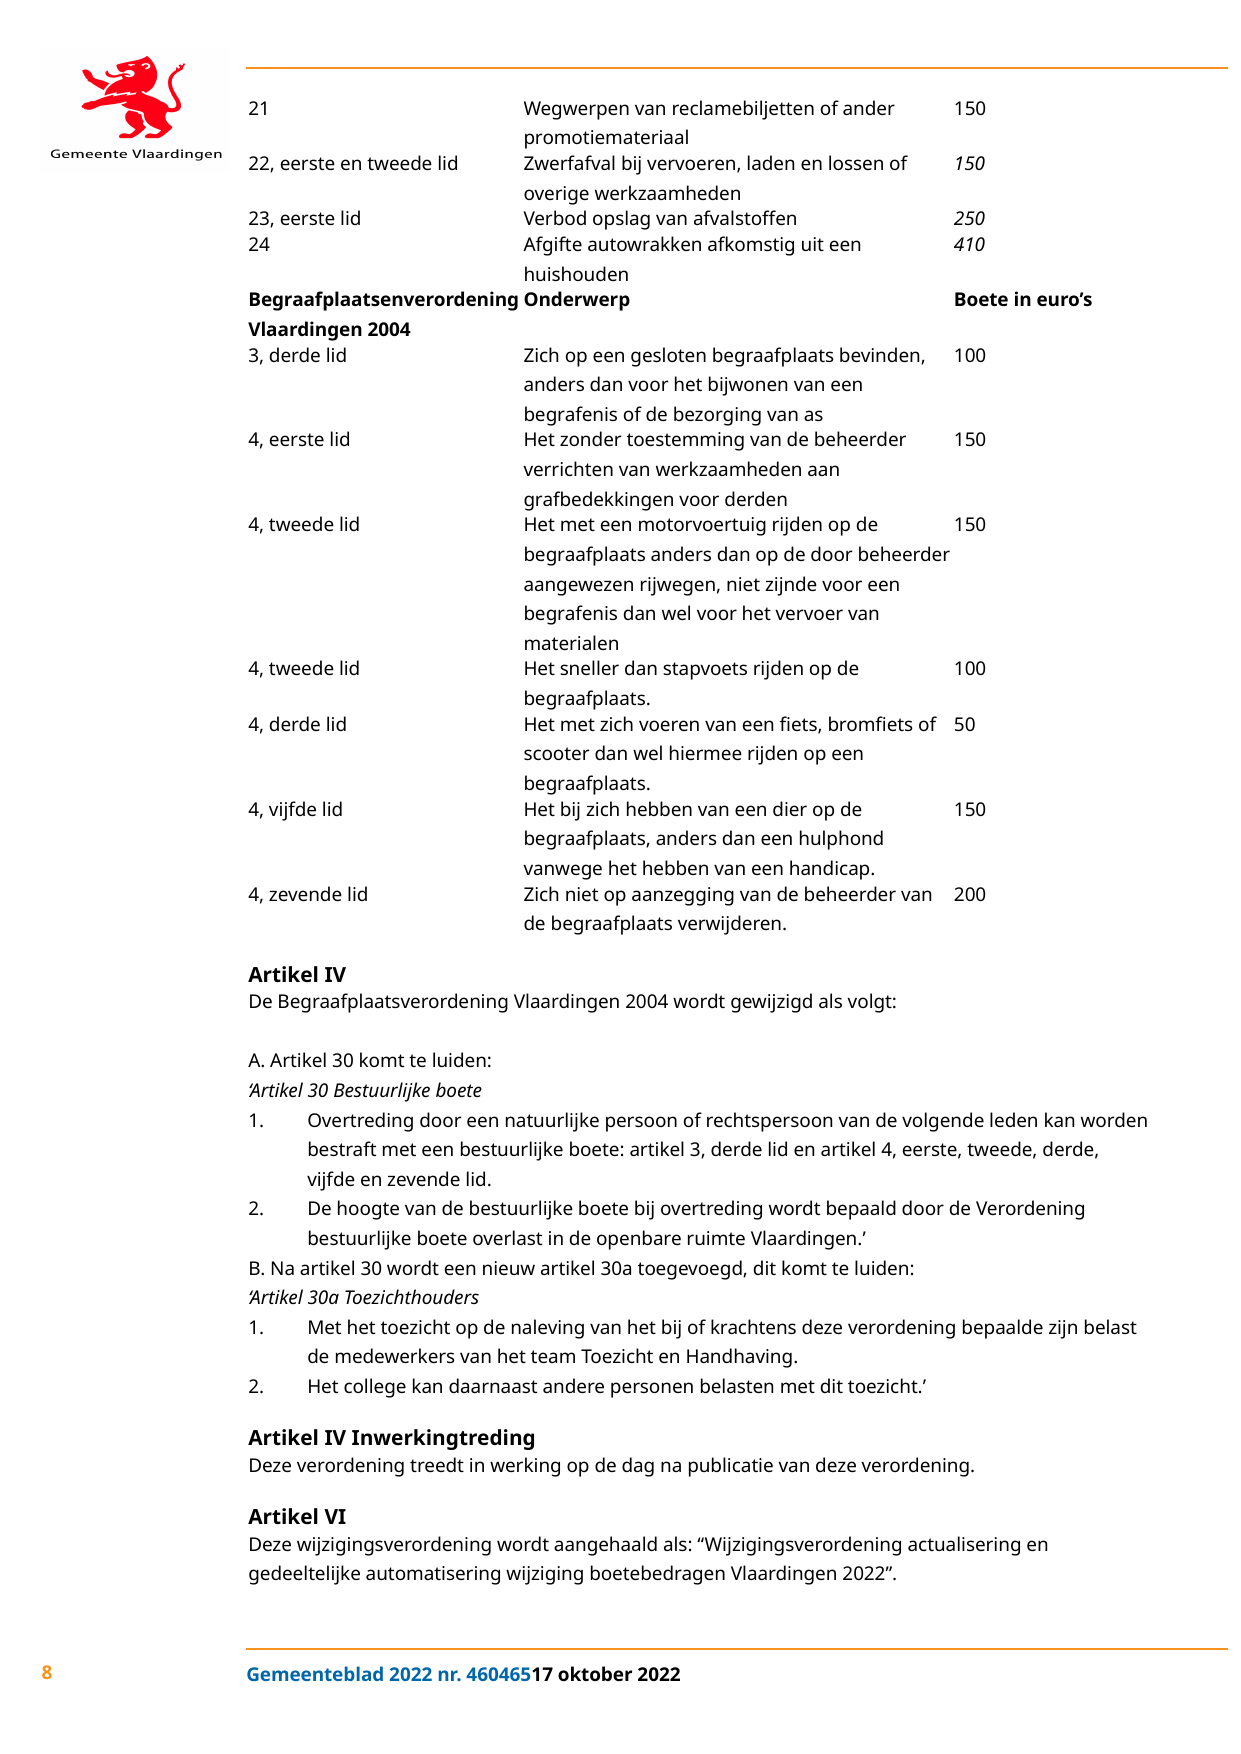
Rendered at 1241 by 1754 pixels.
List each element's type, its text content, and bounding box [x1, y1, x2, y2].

table_cell 250 [954, 205, 1152, 231]
text Artikel IV [248, 960, 1152, 988]
table_cell 4, derde lid [248, 711, 523, 796]
table_cell 22, eerste en tweede lid [248, 150, 523, 205]
picture [41, 47, 231, 172]
table_cell Het sneller dan stapvoets rijden op de begraafplaats. [523, 656, 954, 711]
table_cell 150 [954, 95, 1152, 150]
table_cell 150 [954, 796, 1152, 881]
table_cell Zich op een gesloten begraafplaats bevinden, anders dan voor het bijwonen van een begrafenis of de bezorging van as [523, 342, 954, 427]
table_cell 24 [248, 231, 523, 286]
table_cell 410 [954, 231, 1152, 286]
table_cell 3, derde lid [248, 342, 523, 427]
table_cell 150 [954, 512, 1152, 656]
table_cell Het met een motorvoertuig rijden op de begraafplaats anders dan op de door beheerder aangewezen rijwegen, niet zijnde voor een begrafenis dan wel voor het vervoer van materialen [523, 512, 954, 656]
list Overtreding door een natuurlijke persoon of rechtspersoon van de volgende leden kan worden bestraft met een bestuurlijke boete: artikel 3, derde lid en artikel 4, eerste, tweede, derde, vijfde en zevende lid. [248, 1107, 1152, 1192]
text B. Na artikel 30 wordt een nieuw artikel 30a toegevoegd, dit komt te luiden: [248, 1255, 1152, 1281]
text Artikel VI [248, 1502, 1152, 1531]
table_cell Het met zich voeren van een fiets, bromfiets of scooter dan wel hiermee rijden op een begraafplaats. [523, 711, 954, 796]
table_cell Verbod opslag van afvalstoffen [523, 205, 954, 231]
list Met het toezicht op de naleving van het bij of krachtens deze verordening bepaalde zijn belast de medewerkers van het team Toezicht en Handhaving. [248, 1314, 1152, 1369]
table_cell 50 [954, 711, 1152, 796]
table_cell Begraafplaatsenverordening Vlaardingen 2004 [248, 286, 523, 342]
table_cell 4, vijfde lid [248, 796, 523, 881]
table_cell 150 [954, 427, 1152, 512]
table_cell Het bij zich hebben van een dier op de begraafplaats, anders dan een hulphond vanwege het hebben van een handicap. [523, 796, 954, 881]
list De hoogte van de bestuurlijke boete bij overtreding wordt bepaald door de Verordening bestuurlijke boete overlast in de openbare ruimte Vlaardingen.’ [248, 1196, 1152, 1251]
table_cell 4, eerste lid [248, 427, 523, 512]
table_cell Zwerfafval bij vervoeren, laden en lossen of overige werkzaamheden [523, 150, 954, 205]
table_cell Afgifte autowrakken afkomstig uit een huishouden [523, 231, 954, 286]
table_cell Onderwerp [523, 286, 954, 342]
table_cell 4, tweede lid [248, 656, 523, 711]
text Deze verordening treedt in werking op de dag na publicatie van deze verordening. [248, 1452, 1152, 1478]
text A. Artikel 30 komt te luiden: [248, 1048, 1152, 1073]
list Het college kan daarnaast andere personen belasten met dit toezicht.’ [248, 1373, 1152, 1399]
table_cell Boete in euro’s [954, 286, 1152, 342]
text Deze wijzigingsverordening wordt aangehaald als: “Wijzigingsverordening actualisering en gedeeltelijke automatisering wijziging boetebedragen Vlaardingen 2022”. [248, 1531, 1152, 1586]
table_cell Wegwerpen van reclamebiljetten of ander promotiemateriaal [523, 95, 954, 150]
table_cell 100 [954, 342, 1152, 427]
table_cell 150 [954, 150, 1152, 205]
table_cell 4, zevende lid [248, 881, 523, 936]
text Artikel IV Inwerkingtreding [248, 1423, 1152, 1452]
table_cell 200 [954, 881, 1152, 936]
table_cell Zich niet op aanzegging van de beheerder van de begraafplaats verwijderen. [523, 881, 954, 936]
table_cell 23, eerste lid [248, 205, 523, 231]
text ‘Artikel 30 Bestuurlijke boete [248, 1077, 1152, 1103]
table_cell 4, tweede lid [248, 512, 523, 656]
table_cell Het zonder toestemming van de beheerder verrichten van werkzaamheden aan grafbedekkingen voor derden [523, 427, 954, 512]
text ‘Artikel 30a Toezichthouders [248, 1284, 1152, 1310]
table_cell 100 [954, 656, 1152, 711]
table_cell 21 [248, 95, 523, 150]
text De Begraafplaatsverordening Vlaardingen 2004 wordt gewijzigd als volgt: [248, 988, 1152, 1014]
